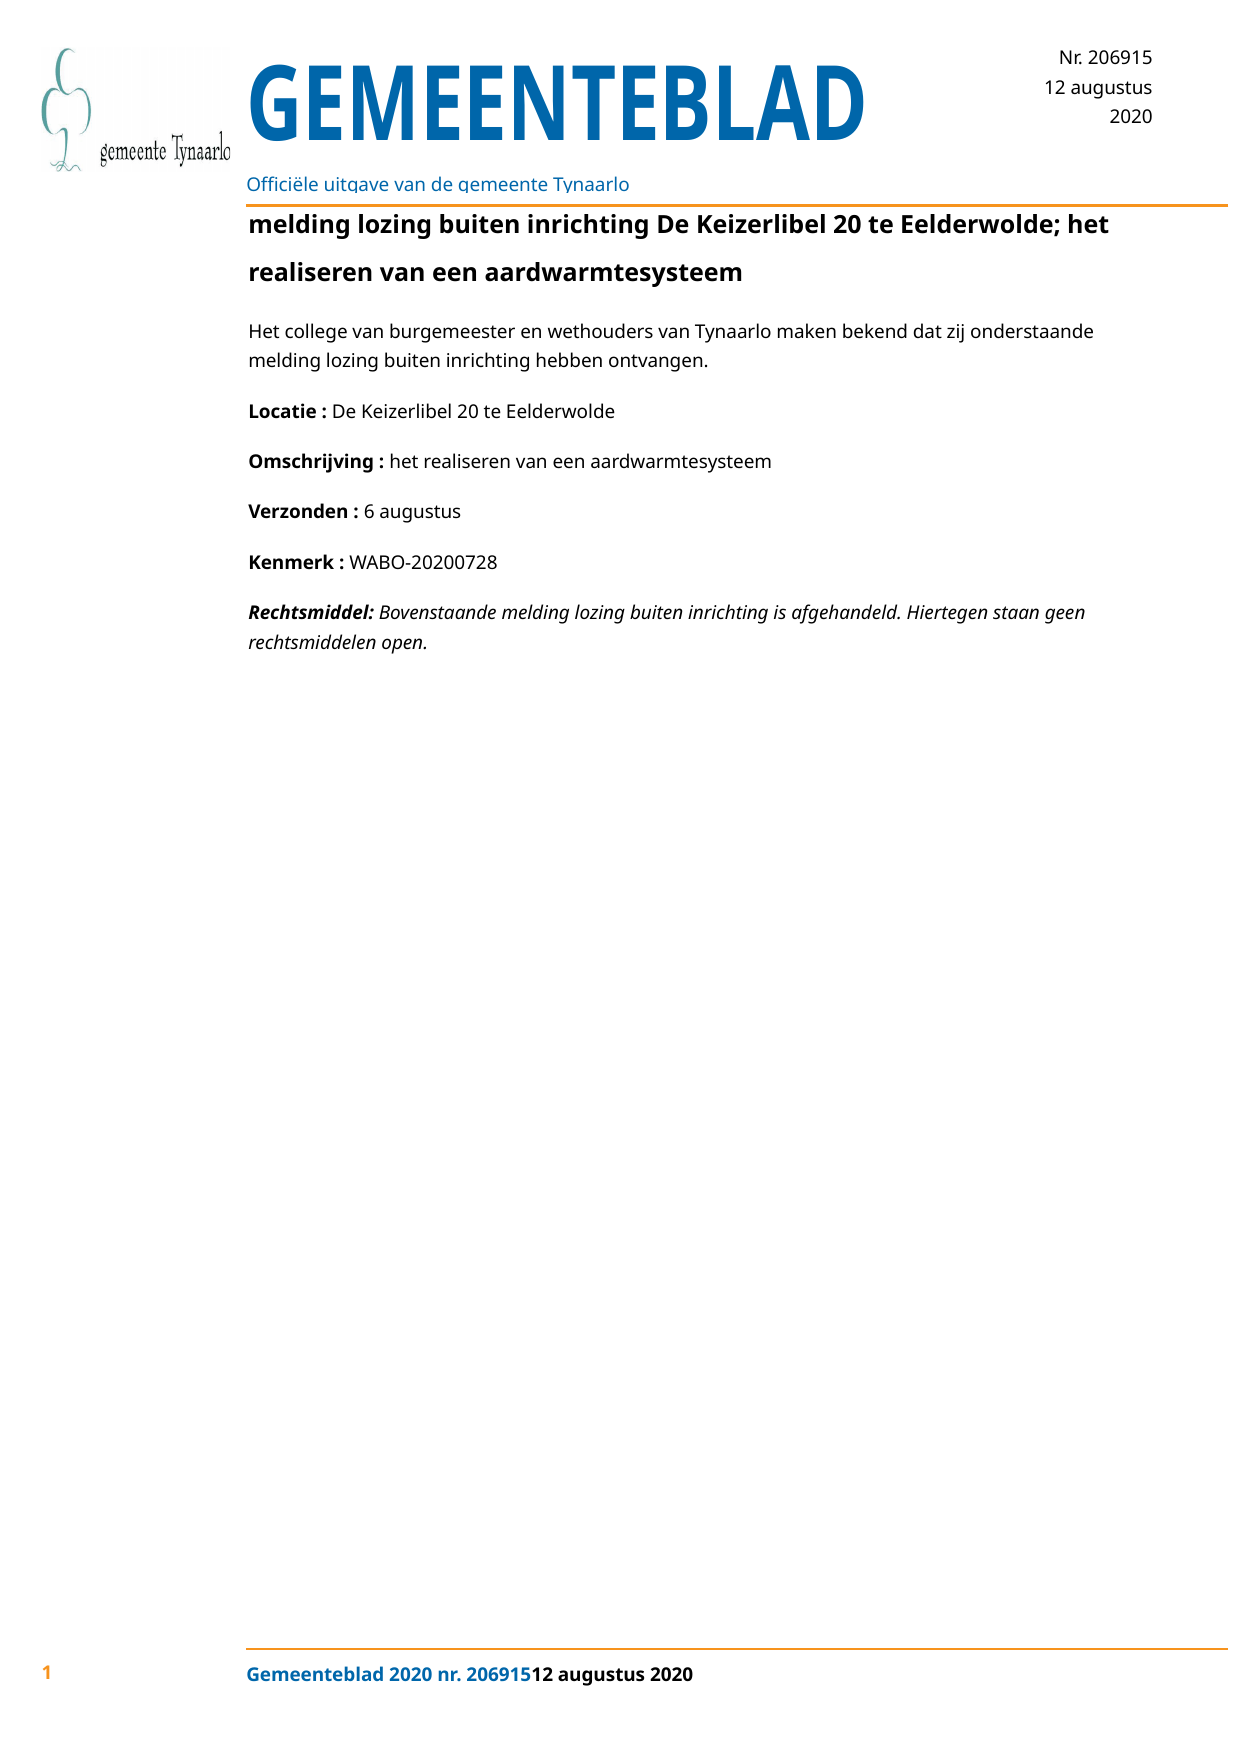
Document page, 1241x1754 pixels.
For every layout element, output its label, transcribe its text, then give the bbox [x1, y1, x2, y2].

text Omschrijving : het realiseren van een aardwarmtesysteem [248, 448, 1152, 474]
text Rechtsmiddel: Bovenstaande melding lozing buiten inrichting is afgehandeld. Hiertegen staan geen rechtsmiddelen open. [248, 599, 1152, 655]
text Verzonden : 6 augustus [248, 499, 1152, 524]
picture [41, 47, 231, 172]
text Het college van burgemeester en wethouders van Tynaarlo maken bekend dat zij onderstaande melding lozing buiten inrichting hebben ontvangen. [248, 318, 1152, 373]
text Locatie : De Keizerlibel 20 te Eelderwolde [248, 398, 1152, 424]
text Kenmerk : WABO-20200728 [248, 549, 1152, 575]
text melding lozing buiten inrichting De Keizerlibel 20 te Eelderwolde; het realiseren van een aardwarmtesysteem [248, 207, 1152, 288]
